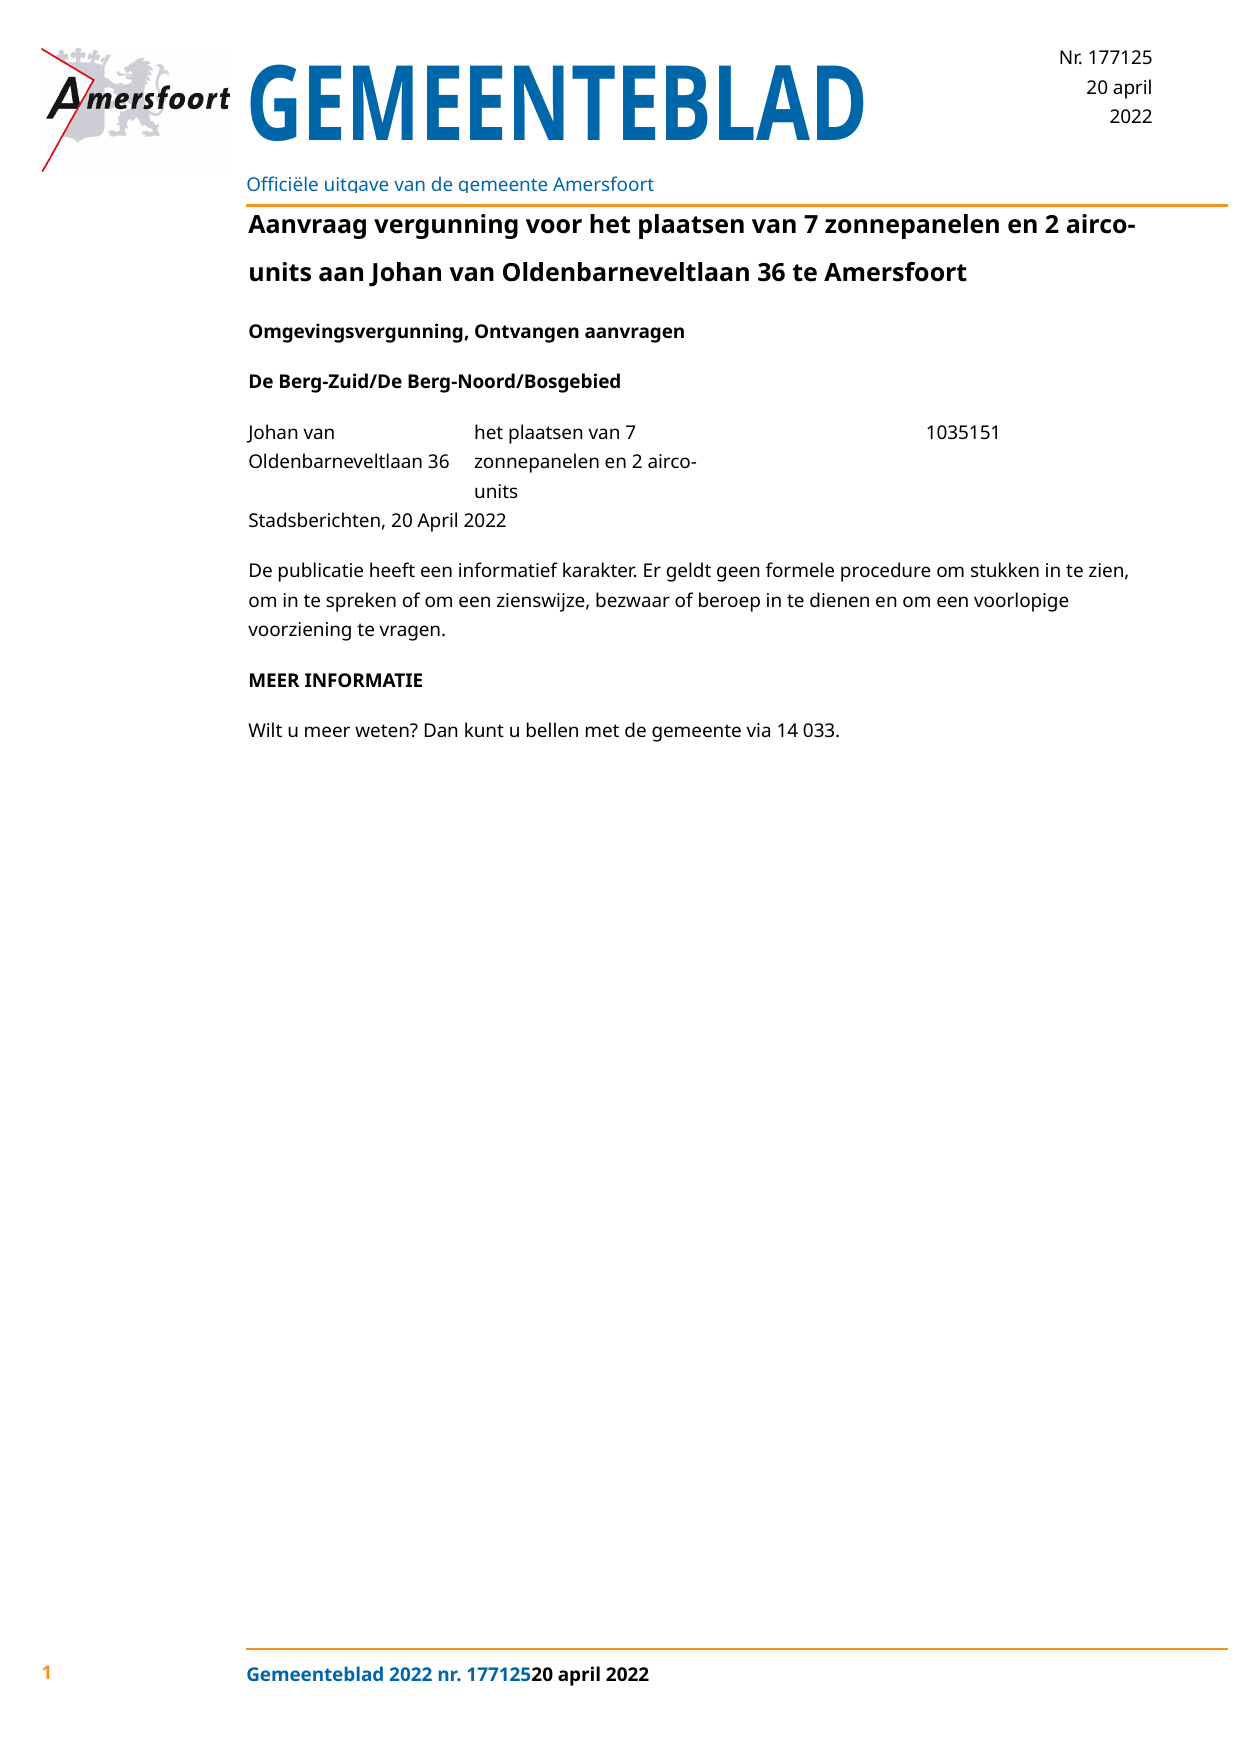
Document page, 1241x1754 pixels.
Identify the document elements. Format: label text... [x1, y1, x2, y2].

table_header Johan van Oldenbarneveltlaan 36 [248, 419, 474, 504]
text De Berg-Zuid/De Berg-Noord/Bosgebied [248, 368, 1152, 394]
text De publicatie heeft een informatief karakter. Er geldt geen formele procedure om stukken in te zien, om in te spreken of om een zienswijze, bezwaar of beroep in te dienen en om een voorlopige voorziening te vragen. [248, 557, 1152, 642]
table_header het plaatsen van 7 zonnepanelen en 2 airco-units [474, 419, 700, 504]
text Aanvraag vergunning voor het plaatsen van 7 zonnepanelen en 2 airco-units aan Johan van Oldenbarneveltlaan 36 te Amersfoort [248, 207, 1152, 288]
text Wilt u meer weten? Dan kunt u bellen met de gemeente via 14 033. [248, 717, 1152, 743]
picture [41, 47, 231, 172]
table_header [700, 419, 926, 504]
text Stadsberichten, 20 April 2022 [248, 507, 1152, 533]
table_header 1035151 [926, 419, 1152, 504]
text Omgevingsvergunning, Ontvangen aanvragen [248, 318, 1152, 344]
text MEER INFORMATIE [248, 667, 1152, 693]
